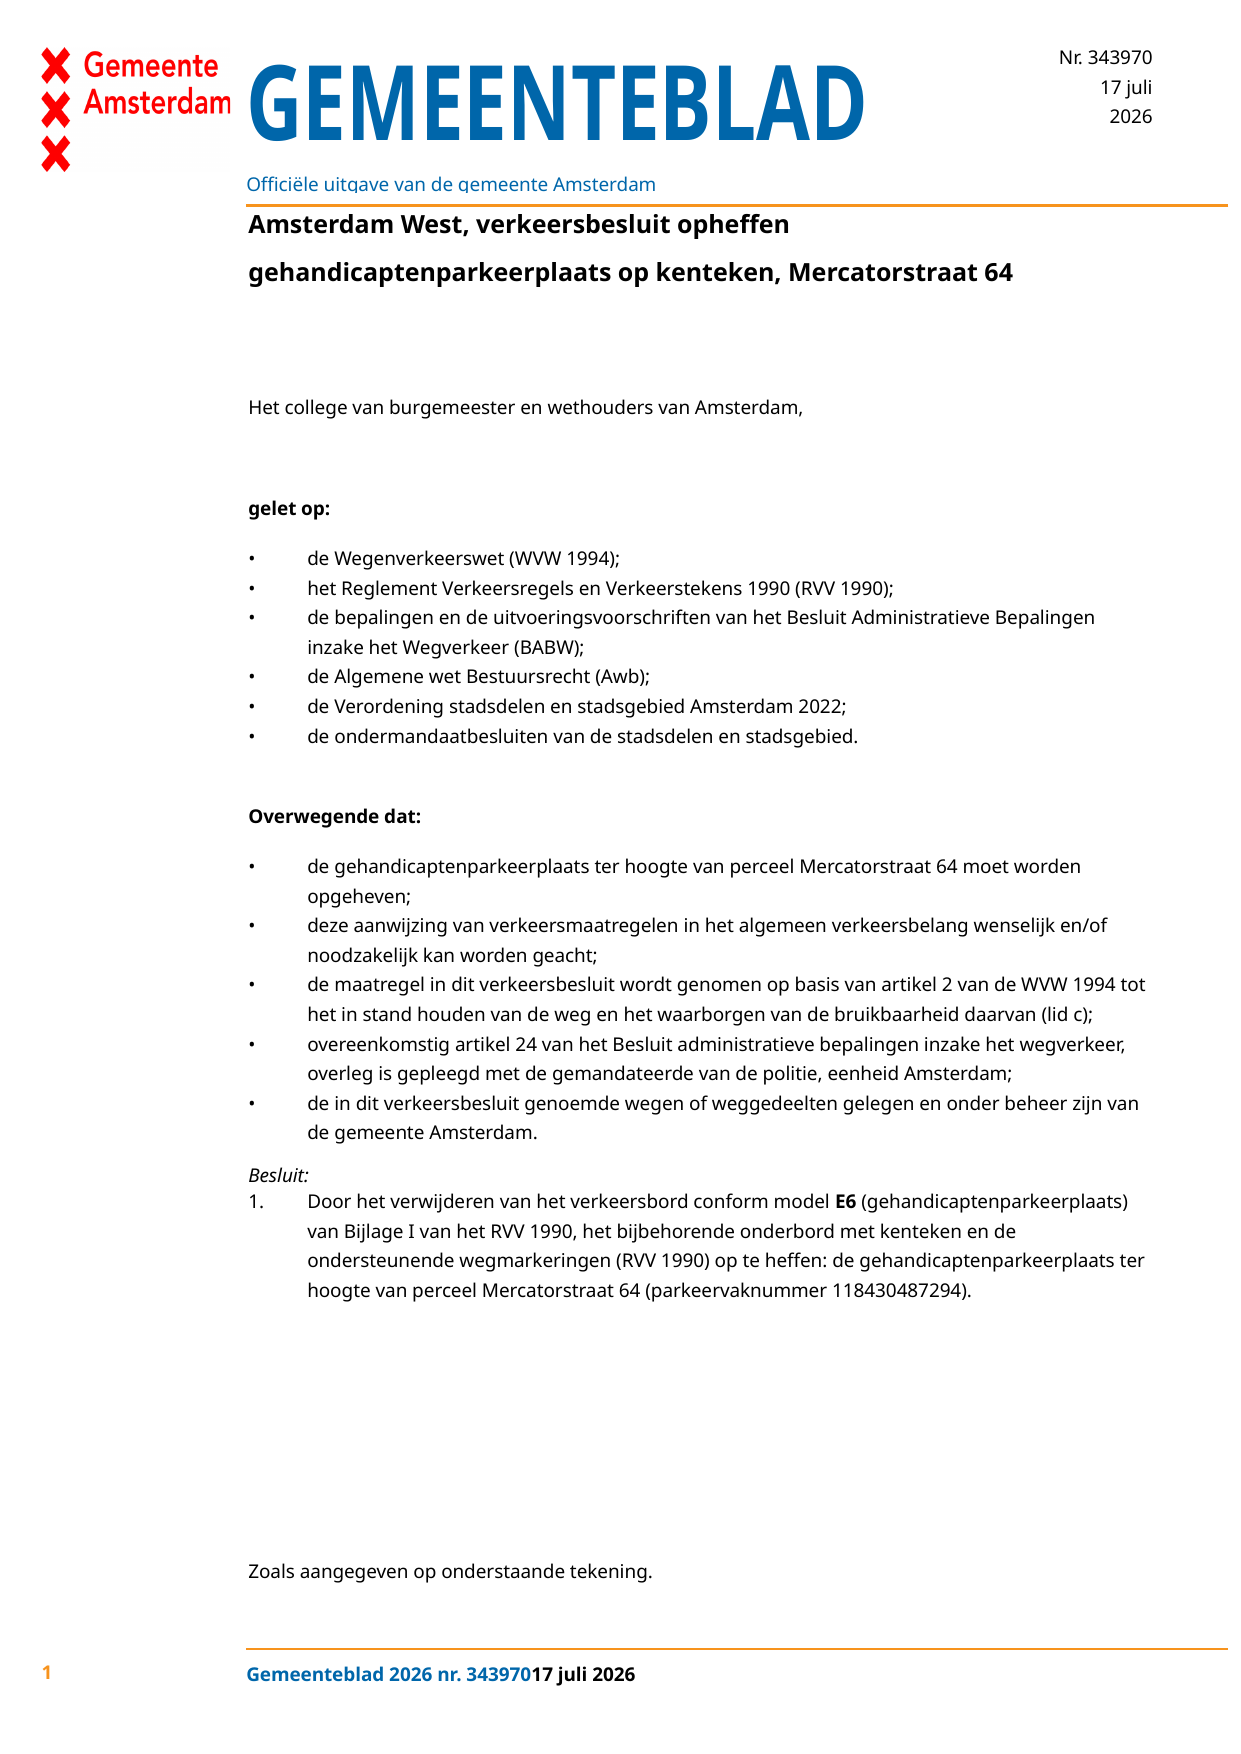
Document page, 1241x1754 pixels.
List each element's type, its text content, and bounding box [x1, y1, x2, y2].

list de Verordening stadsdelen en stadsgebied Amsterdam 2022; [248, 693, 1152, 719]
text Zoals aangegeven op onderstaande tekening. [248, 1559, 1152, 1584]
list deze aanwijzing van verkeersmaatregelen in het algemeen verkeersbelang wenselijk en/of noodzakelijk kan worden geacht; [248, 912, 1152, 968]
text Overwegende dat: [248, 803, 1152, 828]
text gelet op: [248, 495, 1152, 521]
list de gehandicaptenparkeerplaats ter hoogte van perceel Mercatorstraat 64 moet worden opgeheven; [248, 853, 1152, 908]
list het Reglement Verkeersregels en Verkeerstekens 1990 (RVV 1990); [248, 575, 1152, 601]
list de ondermandaatbesluiten van de stadsdelen en stadsgebied. [248, 723, 1152, 748]
list de Wegenverkeerswet (WVW 1994); [248, 545, 1152, 571]
list de bepalingen en de uitvoeringsvoorschriften van het Besluit Administratieve Bepalingen inzake het Wegverkeer (BABW); [248, 604, 1152, 660]
list de Algemene wet Bestuursrecht (Awb); [248, 664, 1152, 689]
picture [41, 47, 231, 172]
list de in dit verkeersbesluit genoemde wegen of weggedeelten gelegen en onder beheer zijn van de gemeente Amsterdam. [248, 1090, 1152, 1145]
text Het college van burgemeester en wethouders van Amsterdam, [248, 394, 1152, 420]
list de maatregel in dit verkeersbesluit wordt genomen op basis van artikel 2 van de WVW 1994 tot het in stand houden van de weg en het waarborgen van de bruikbaarheid daarvan (lid c); [248, 972, 1152, 1027]
text Amsterdam West, verkeersbesluit opheffen gehandicaptenparkeerplaats op kenteken, Mercatorstraat 64 [248, 207, 1152, 288]
list overeenkomstig artikel 24 van het Besluit administratieve bepalingen inzake het wegverkeer, overleg is gepleegd met de gemandateerde van de politie, eenheid Amsterdam; [248, 1031, 1152, 1086]
text Besluit: [248, 1163, 1152, 1188]
list Door het verwijderen van het verkeersbord conform model E6 (gehandicaptenparkeerplaats) van Bijlage I van het RVV 1990, het bijbehorende onderbord met kenteken en de ondersteunende wegmarkeringen (RVV 1990) op te heffen: de gehandicaptenparkeerplaats ter hoogte van perceel Mercatorstraat 64 (parkeervaknummer 118430487294). [248, 1188, 1152, 1303]
